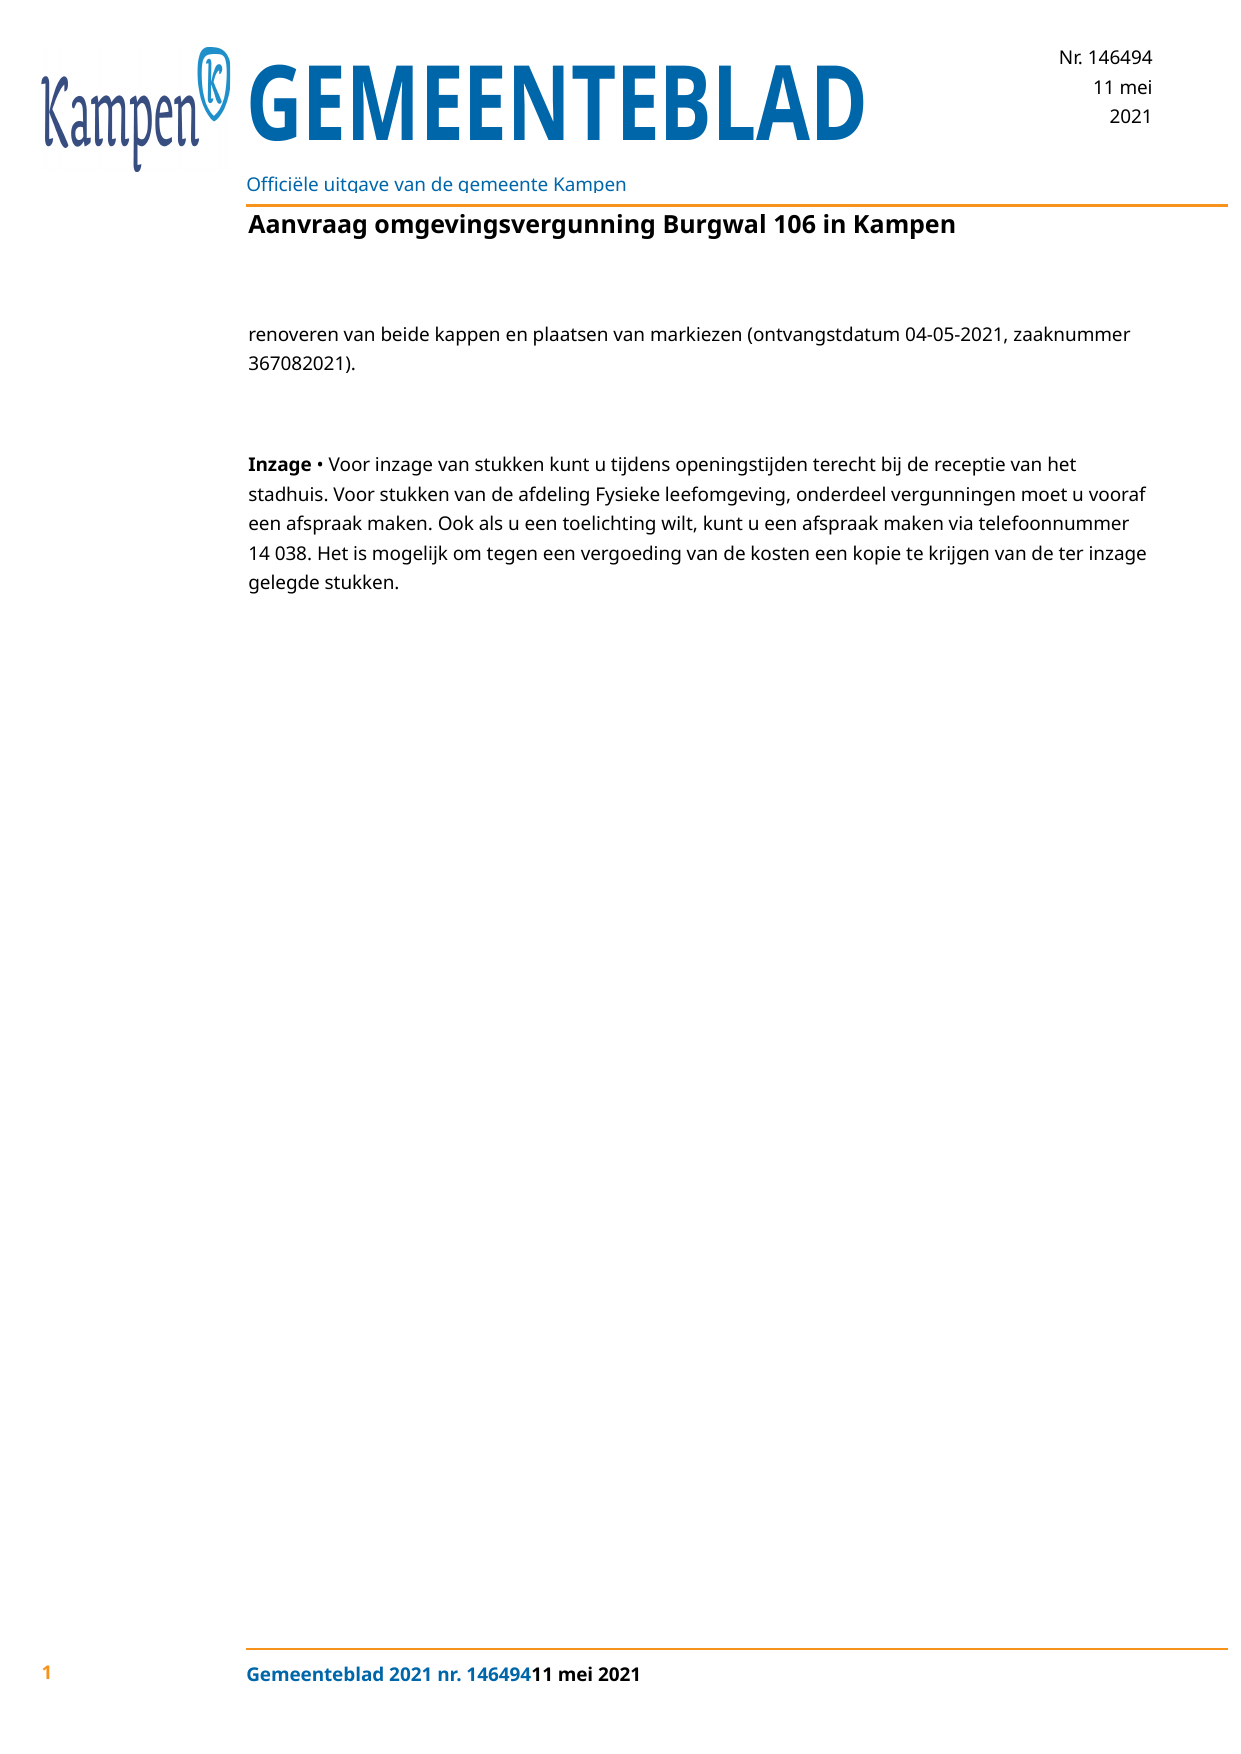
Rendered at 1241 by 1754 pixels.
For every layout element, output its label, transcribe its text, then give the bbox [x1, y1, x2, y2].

text renoveren van beide kappen en plaatsen van markiezen (ontvangstdatum 04-05-2021, zaaknummer 367082021). [248, 321, 1152, 376]
picture [41, 47, 231, 172]
text Aanvraag omgevingsvergunning Burgwal 106 in Kampen [248, 207, 1152, 241]
text Inzage • Voor inzage van stukken kunt u tijdens openingstijden terecht bij de receptie van het stadhuis. Voor stukken van de afdeling Fysieke leefomgeving, onderdeel vergunningen moet u vooraf een afspraak maken. Ook als u een toelichting wilt, kunt u een afspraak maken via telefoonnummer 14 038. Het is mogelijk om tegen een vergoeding van de kosten een kopie te krijgen van de ter inzage gelegde stukken. [248, 451, 1152, 595]
